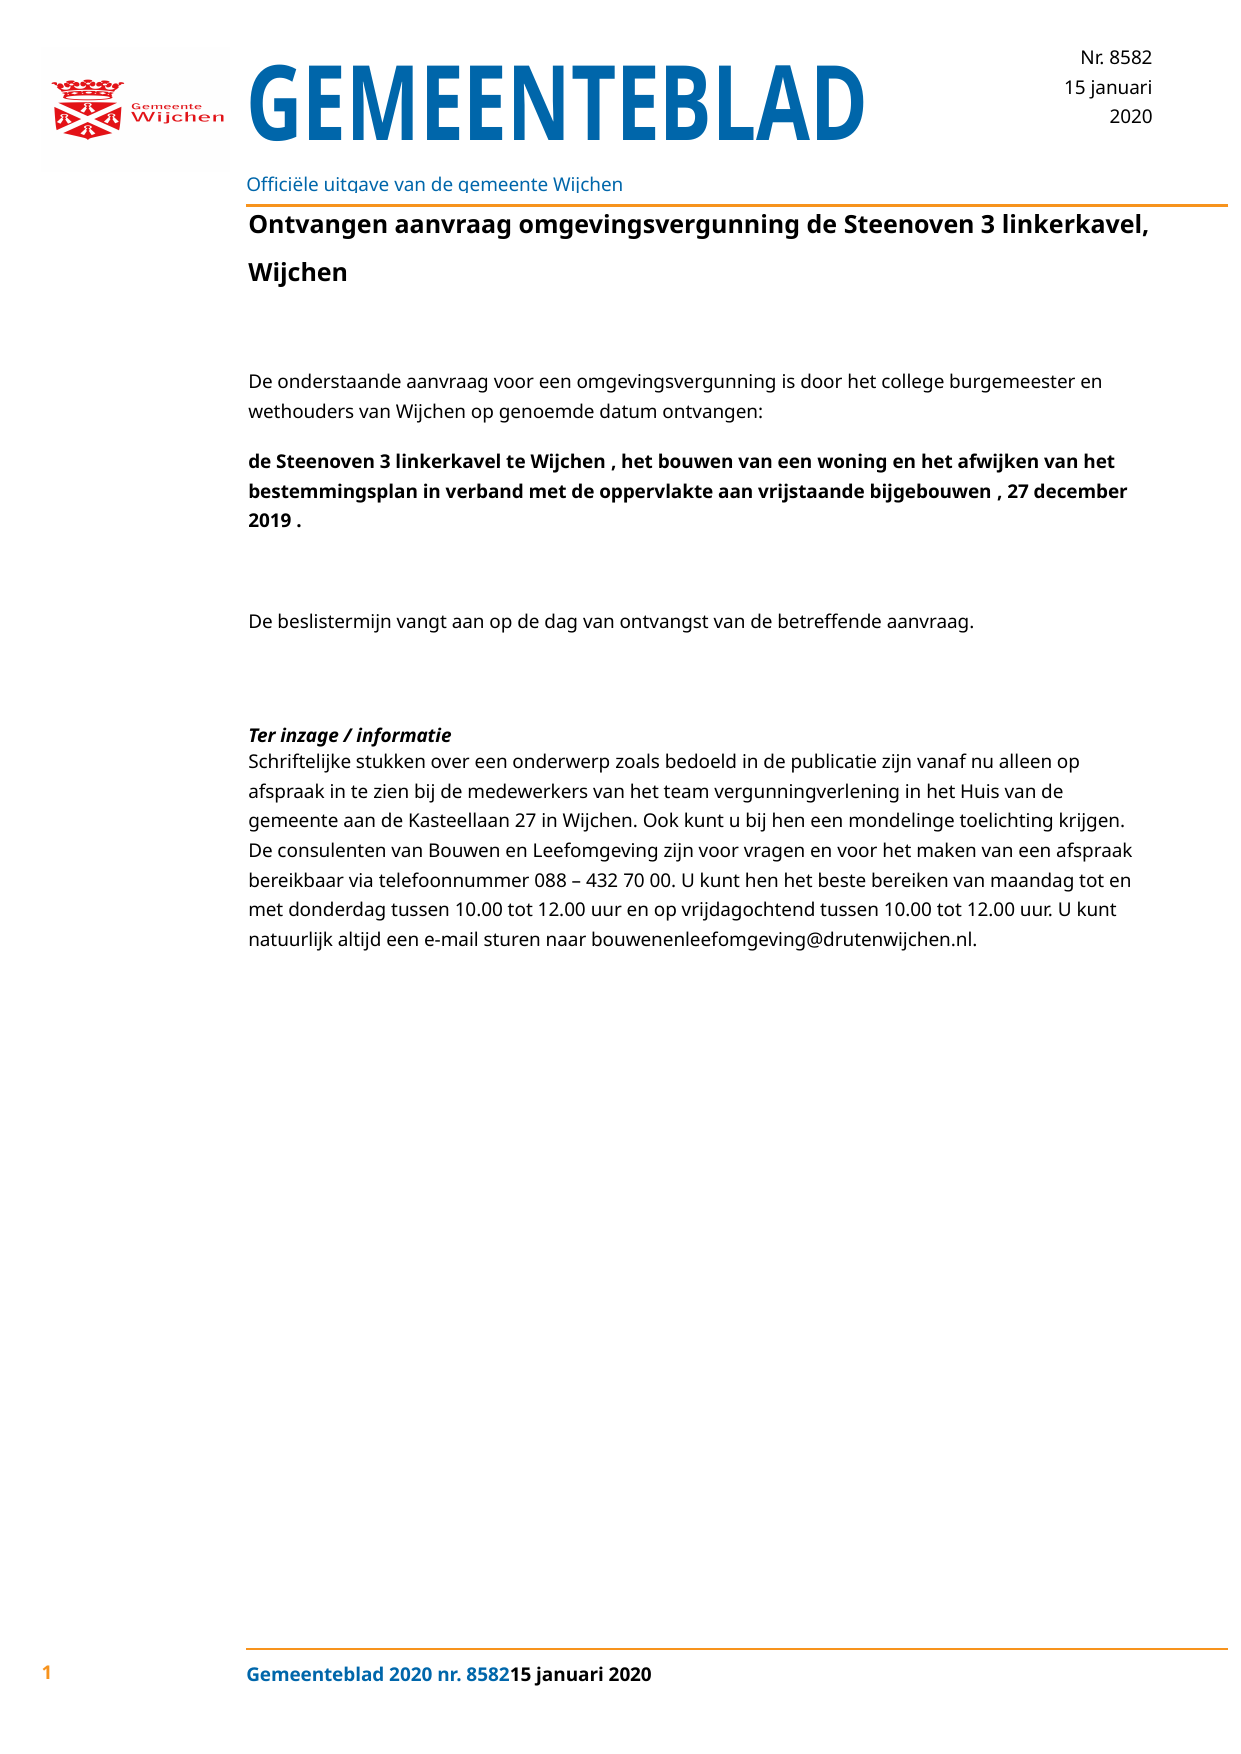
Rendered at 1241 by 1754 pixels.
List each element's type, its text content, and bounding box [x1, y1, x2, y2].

text Schriftelijke stukken over een onderwerp zoals bedoeld in de publicatie zijn vanaf nu alleen op afspraak in te zien bij de medewerkers van het team vergunningverlening in het Huis van de gemeente aan de Kasteellaan 27 in Wijchen. Ook kunt u bij hen een mondelinge toelichting krijgen. De consulenten van Bouwen en Leefomgeving zijn voor vragen en voor het maken van een afspraak bereikbaar via telefoonnummer 088 – 432 70 00. U kunt hen het beste bereiken van maandag tot en met donderdag tussen 10.00 tot 12.00 uur en op vrijdagochtend tussen 10.00 tot 12.00 uur. U kunt natuurlijk altijd een e-mail sturen naar bouwenenleefomgeving@drutenwijchen.nl. [248, 748, 1152, 952]
text Ter inzage / informatie [248, 723, 1152, 748]
picture [41, 47, 231, 172]
text De beslistermijn vangt aan op de dag van ontvangst van de betreffende aanvraag. [248, 608, 1152, 634]
text Ontvangen aanvraag omgevingsvergunning de Steenoven 3 linkerkavel, Wijchen [248, 207, 1152, 288]
text De onderstaande aanvraag voor een omgevingsvergunning is door het college burgemeester en wethouders van Wijchen op genoemde datum ontvangen: [248, 368, 1152, 424]
text de Steenoven 3 linkerkavel te Wijchen , het bouwen van een woning en het afwijken van het bestemmingsplan in verband met de oppervlakte aan vrijstaande bijgebouwen , 27 december 2019 . [248, 448, 1152, 533]
